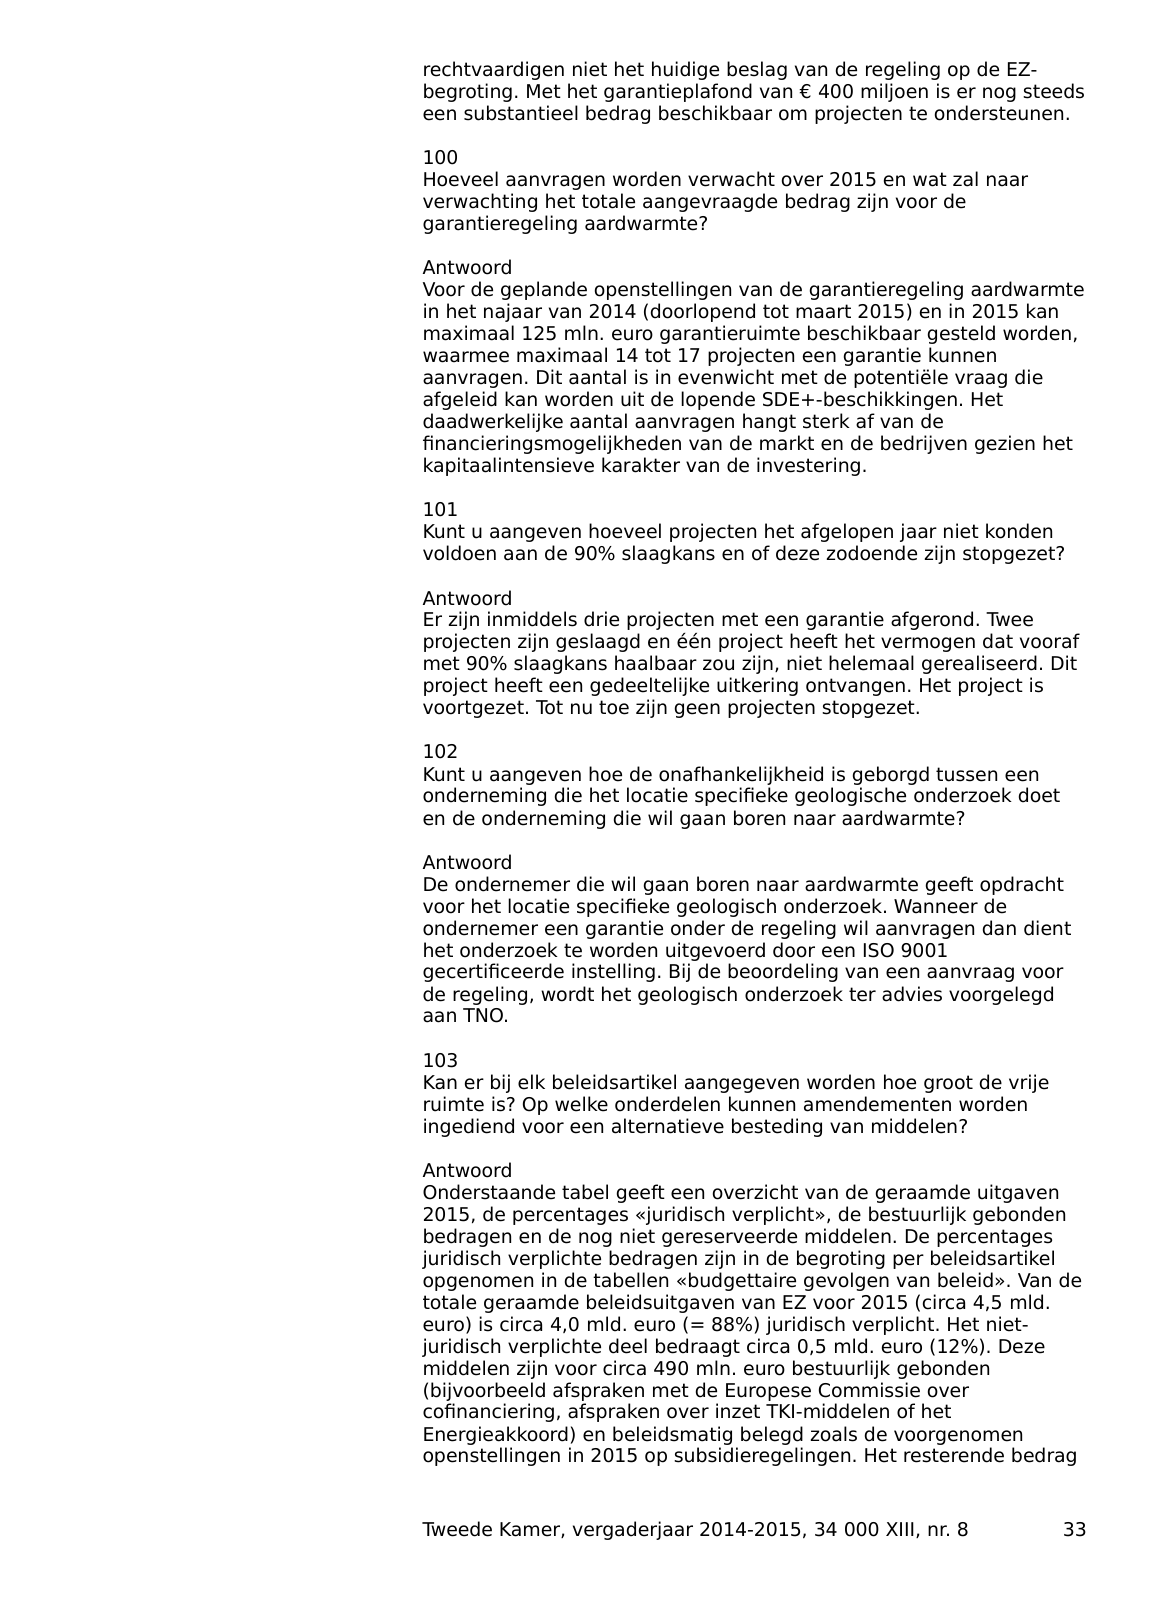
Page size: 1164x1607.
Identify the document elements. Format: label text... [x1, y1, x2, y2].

text Onderstaande tabel geeft een overzicht van de geraamde uitgaven 2015, de percentages «juridisch verplicht», de bestuurlijk gebonden bedragen en de nog niet gereserveerde middelen. De percentages juridisch verplichte bedragen zijn in de begroting per beleidsartikel opgenomen in de tabellen «budgettaire gevolgen van beleid». Van de totale geraamde beleidsuitgaven van EZ voor 2015 (circa 4,5 mld. euro) is circa 4,0 mld. euro (= 88%) juridisch verplicht. Het niet-juridisch verplichte deel bedraagt circa 0,5 mld. euro (12%). Deze middelen zijn voor circa 490 mln. euro bestuurlijk gebonden (bijvoorbeeld afspraken met de Europese Commissie over cofinanciering, afspraken over inzet TKI-middelen of het Energieakkoord) en beleidsmatig belegd zoals de voorgenomen openstellingen in 2015 op subsidieregelingen. Het resterende bedrag [422, 1182, 1087, 1467]
text Kan er bij elk beleidsartikel aangegeven worden hoe groot de vrije ruimte is? Op welke onderdelen kunnen amendementen worden ingediend voor een alternatieve besteding van middelen? [422, 1072, 1087, 1137]
text Er zijn inmiddels drie projecten met een garantie afgerond. Twee projecten zijn geslaagd en één project heeft het vermogen dat vooraf met 90% slaagkans haalbaar zou zijn, niet helemaal gerealiseerd. Dit project heeft een gedeeltelijke uitkering ontvangen. Het project is voortgezet. Tot nu toe zijn geen projecten stopgezet. [422, 609, 1087, 719]
text Kunt u aangeven hoe de onafhankelijkheid is geborgd tussen een onderneming die het locatie specifieke geologische onderzoek doet en de onderneming die wil gaan boren naar aardwarmte? [422, 763, 1087, 829]
text De ondernemer die wil gaan boren naar aardwarmte geeft opdracht voor het locatie specifieke geologisch onderzoek. Wanneer de ondernemer een garantie onder de regeling wil aanvragen dan dient het onderzoek te worden uitgevoerd door een ISO 9001 gecertificeerde instelling. Bij de beoordeling van een aanvraag voor de regeling, wordt het geologisch onderzoek ter advies voorgelegd aan TNO. [422, 873, 1087, 1027]
text 102 [422, 741, 1087, 763]
text Antwoord [422, 587, 1087, 609]
text Voor de geplande openstellingen van de garantieregeling aardwarmte in het najaar van 2014 (doorlopend tot maart 2015) en in 2015 kan maximaal 125 mln. euro garantieruimte beschikbaar gesteld worden, waarmee maximaal 14 tot 17 projecten een garantie kunnen aanvragen. Dit aantal is in evenwicht met de potentiële vraag die afgeleid kan worden uit de lopende SDE+-beschikkingen. Het daadwerkelijke aantal aanvragen hangt sterk af van de financieringsmogelijkheden van de markt en de bedrijven gezien het kapitaalintensieve karakter van de investering. [422, 279, 1087, 477]
text 100 [422, 147, 1087, 169]
text 101 [422, 499, 1087, 521]
text Antwoord [422, 1160, 1087, 1182]
text Antwoord [422, 257, 1087, 279]
text Kunt u aangeven hoeveel projecten het afgelopen jaar niet konden voldoen aan de 90% slaagkans en of deze zodoende zijn stopgezet? [422, 521, 1087, 565]
text rechtvaardigen niet het huidige beslag van de regeling op de EZ-begroting. Met het garantieplafond van € 400 miljoen is er nog steeds een substantieel bedrag beschikbaar om projecten te ondersteunen. [422, 59, 1087, 125]
text Hoeveel aanvragen worden verwacht over 2015 en wat zal naar verwachting het totale aangevraagde bedrag zijn voor de garantieregeling aardwarmte? [422, 169, 1087, 235]
text 103 [422, 1049, 1087, 1072]
text Antwoord [422, 852, 1087, 873]
